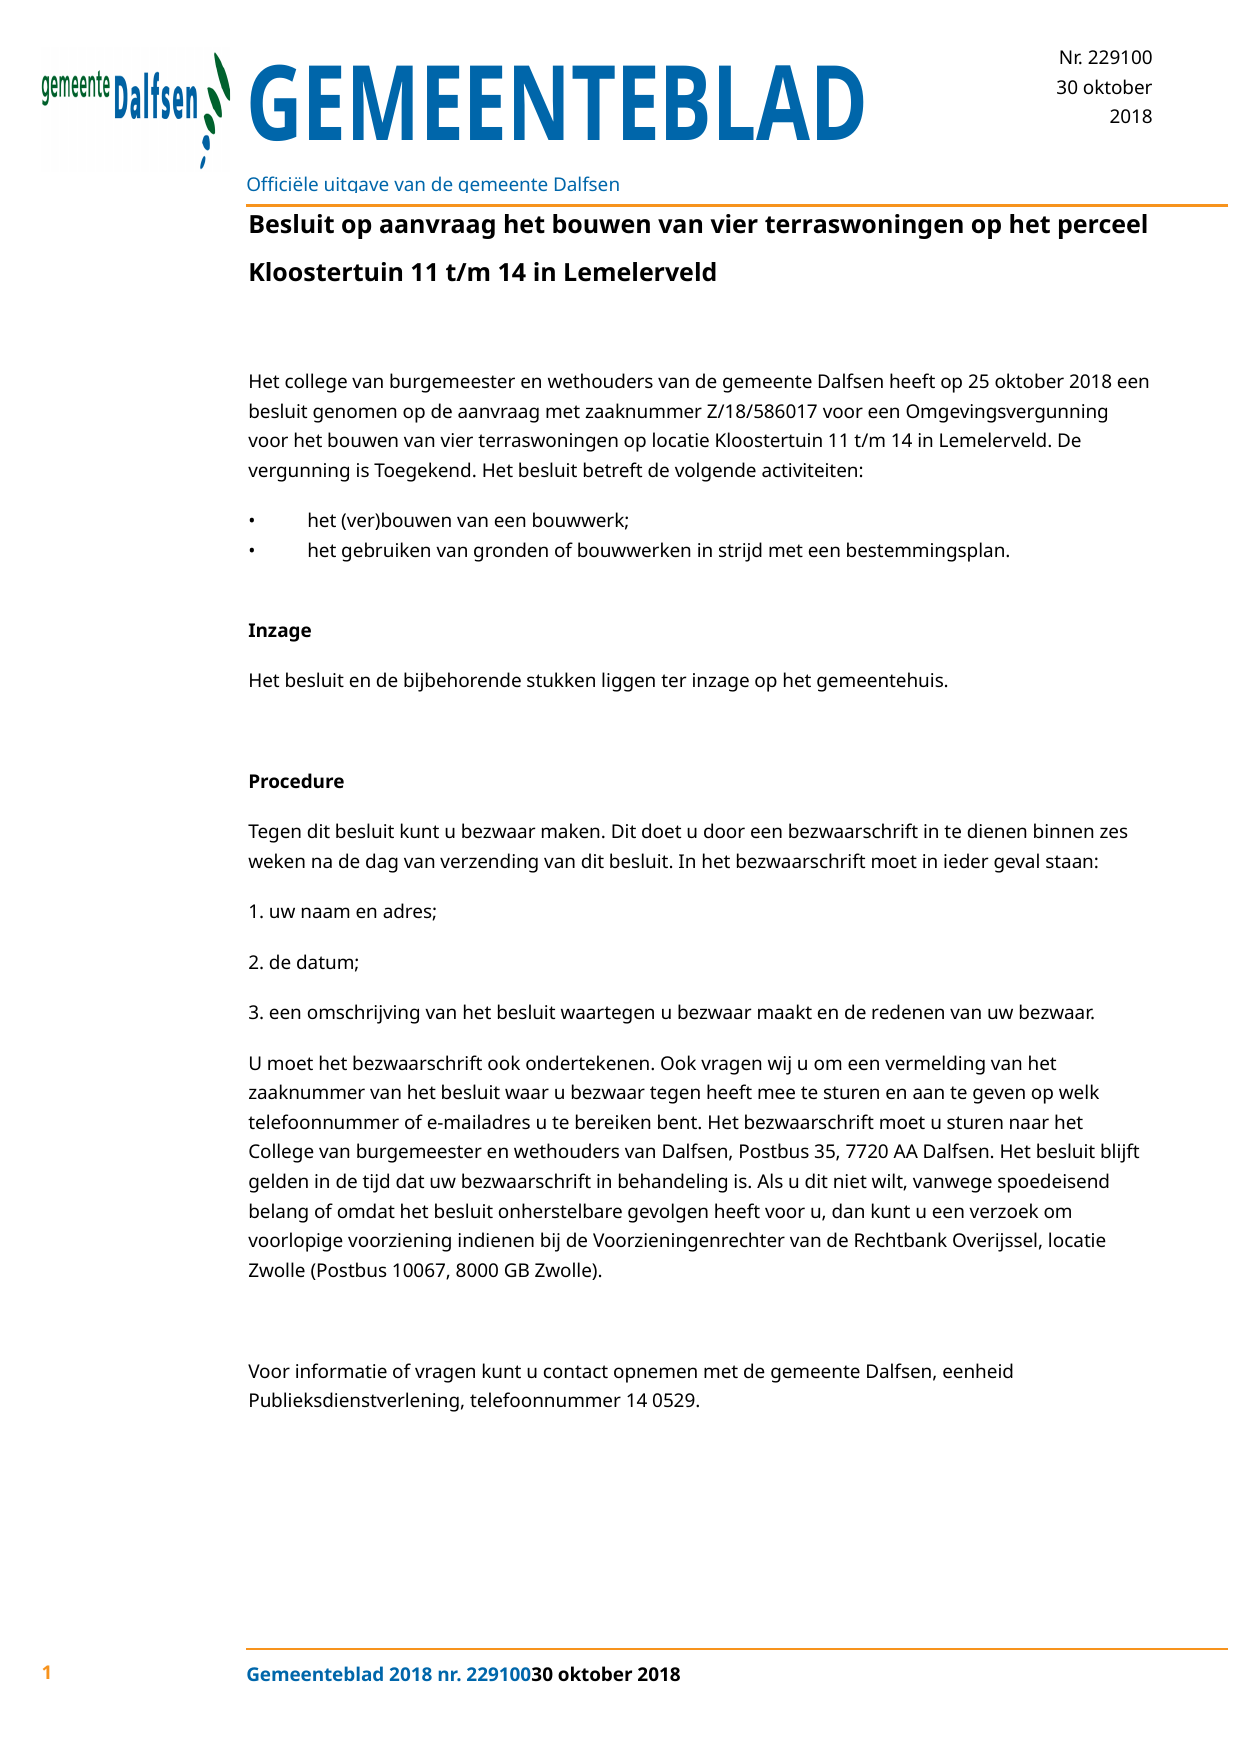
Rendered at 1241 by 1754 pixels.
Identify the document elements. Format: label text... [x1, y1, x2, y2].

text Het besluit en de bijbehorende stukken liggen ter inzage op het gemeentehuis. [248, 667, 1152, 693]
picture [41, 47, 231, 172]
text 2. de datum; [248, 949, 1152, 975]
text 1. uw naam en adres; [248, 899, 1152, 924]
text Procedure [248, 768, 1152, 794]
text 3. een omschrijving van het besluit waartegen u bezwaar maakt en de redenen van uw bezwaar. [248, 999, 1152, 1025]
text Voor informatie of vragen kunt u contact opnemen met de gemeente Dalfsen, eenheid Publieksdienstverlening, telefoonnummer 14 0529. [248, 1358, 1152, 1413]
text U moet het bezwaarschrift ook ondertekenen. Ook vragen wij u om een vermelding van het zaaknummer van het besluit waar u bezwaar tegen heeft mee te sturen en aan te geven op welk telefoonnummer of e-mailadres u te bereiken bent. Het bezwaarschrift moet u sturen naar het College van burgemeester en wethouders van Dalfsen, Postbus 35, 7720 AA Dalfsen. Het besluit blijft gelden in de tijd dat uw bezwaarschrift in behandeling is. Als u dit niet wilt, vanwege spoedeisend belang of omdat het besluit onherstelbare gevolgen heeft voor u, dan kunt u een verzoek om voorlopige voorziening indienen bij de Voorzieningenrechter van de Rechtbank Overijssel, locatie Zwolle (Postbus 10067, 8000 GB Zwolle). [248, 1050, 1152, 1283]
text Tegen dit besluit kunt u bezwaar maken. Dit doet u door een bezwaarschrift in te dienen binnen zes weken na de dag van verzending van dit besluit. In het bezwaarschrift moet in ieder geval staan: [248, 819, 1152, 874]
text Besluit op aanvraag het bouwen van vier terraswoningen op het perceel Kloostertuin 11 t/m 14 in Lemelerveld [248, 207, 1152, 288]
text Het college van burgemeester en wethouders van de gemeente Dalfsen heeft op 25 oktober 2018 een besluit genomen op de aanvraag met zaaknummer Z/18/586017 voor een Omgevingsvergunning voor het bouwen van vier terraswoningen op locatie Kloostertuin 11 t/m 14 in Lemelerveld. De vergunning is Toegekend. Het besluit betreft de volgende activiteiten: [248, 368, 1152, 483]
list het gebruiken van gronden of bouwwerken in strijd met een bestemmingsplan. [248, 537, 1152, 563]
text Inzage [248, 617, 1152, 643]
list het (ver)bouwen van een bouwwerk; [248, 507, 1152, 533]
